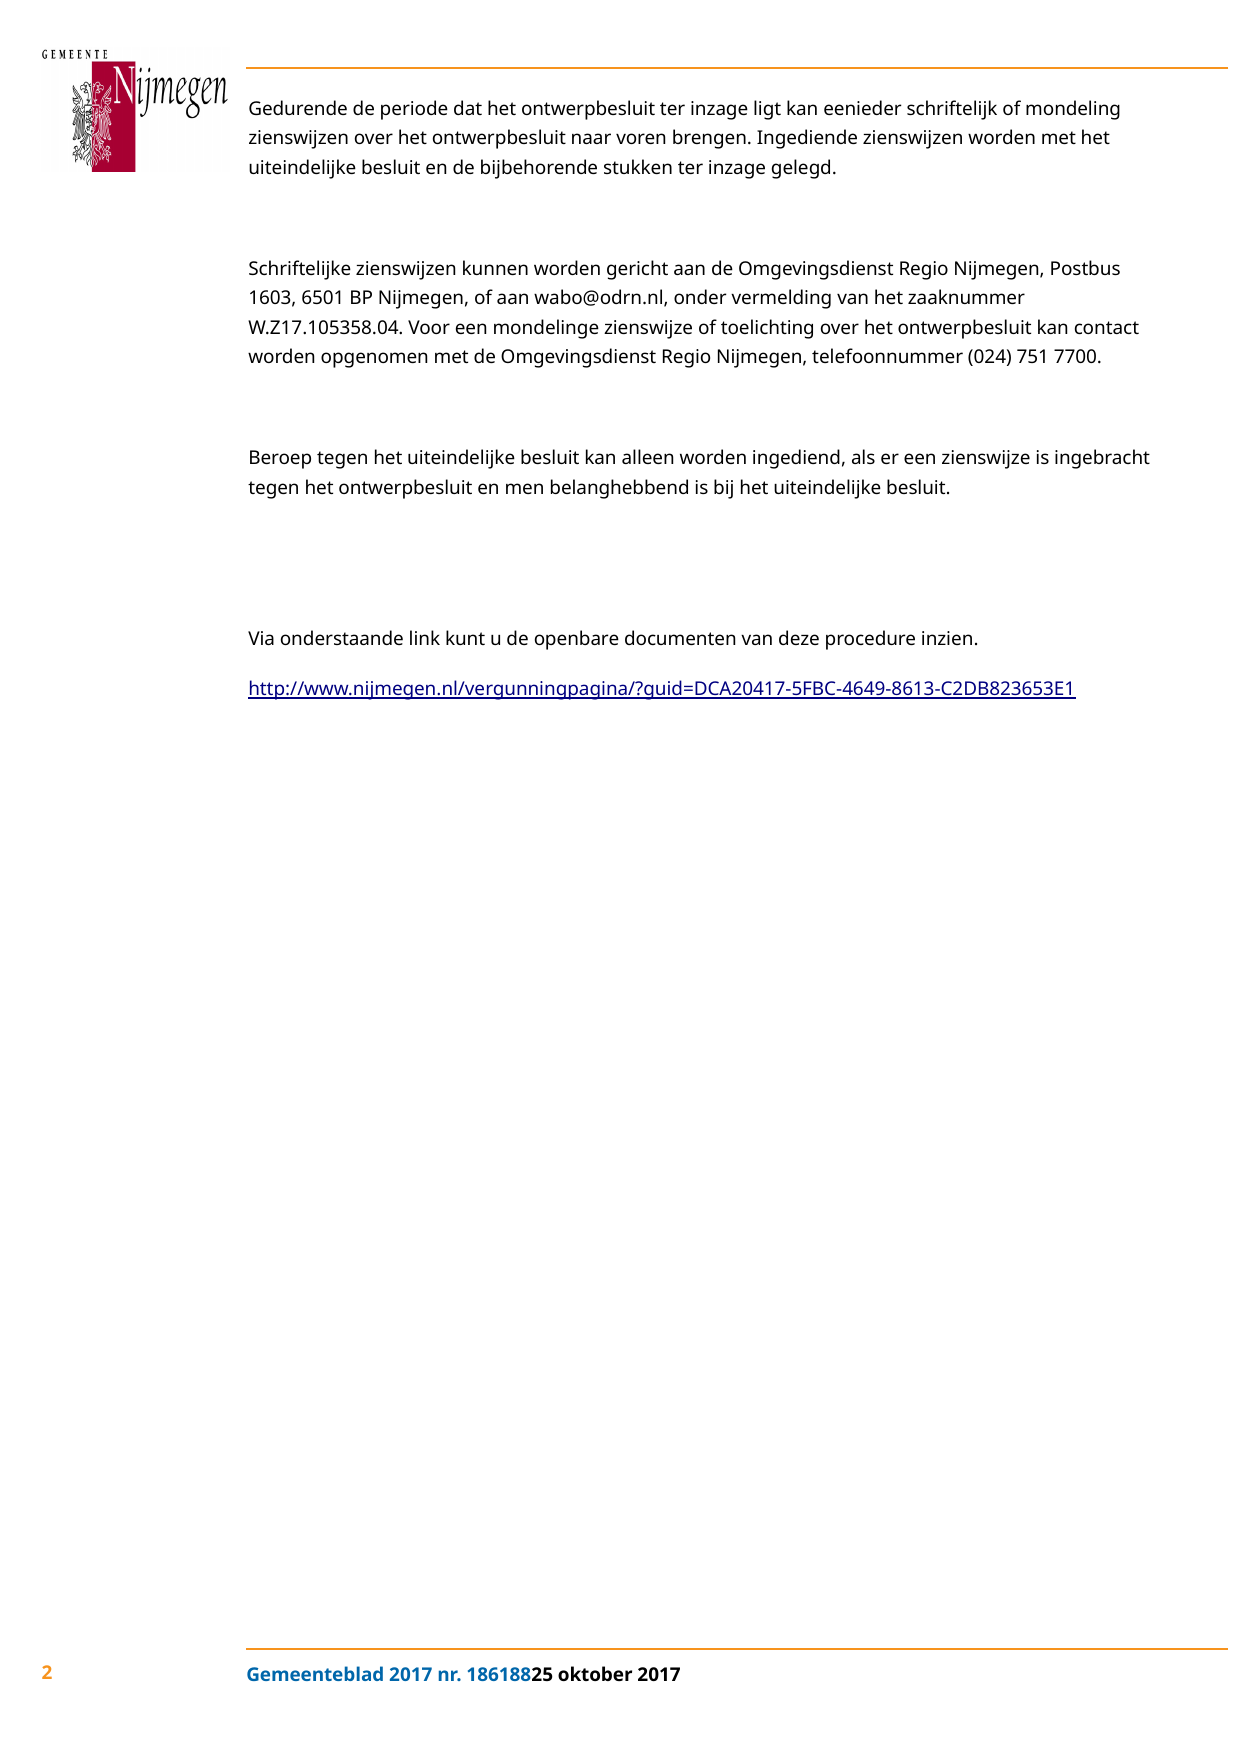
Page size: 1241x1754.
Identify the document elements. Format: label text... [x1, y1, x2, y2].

text Schriftelijke zienswijzen kunnen worden gericht aan de Omgevingsdienst Regio Nijmegen, Postbus 1603, 6501 BP Nijmegen, of aan wabo@odrn.nl, onder vermelding van het zaaknummer W.Z17.105358.04. Voor een mondelinge zienswijze of toelichting over het ontwerpbesluit kan contact worden opgenomen met de Omgevingsdienst Regio Nijmegen, telefoonnummer (024) 751 7700. [248, 255, 1152, 369]
text Beroep tegen het uiteindelijke besluit kan alleen worden ingediend, als er een zienswijze is ingebracht tegen het ontwerpbesluit en men belanghebbend is bij het uiteindelijke besluit. [248, 444, 1152, 500]
text http://www.nijmegen.nl/vergunningpagina/?guid=DCA20417-5FBC-4649-8613-C2DB823653E1 [248, 676, 1152, 701]
text Gedurende de periode dat het ontwerpbesluit ter inzage ligt kan eenieder schriftelijk of mondeling zienswijzen over het ontwerpbesluit naar voren brengen. Ingediende zienswijzen worden met het uiteindelijke besluit en de bijbehorende stukken ter inzage gelegd. [248, 95, 1152, 180]
picture [41, 47, 231, 172]
text Via onderstaande link kunt u de openbare documenten van deze procedure inzien. [248, 625, 1152, 651]
